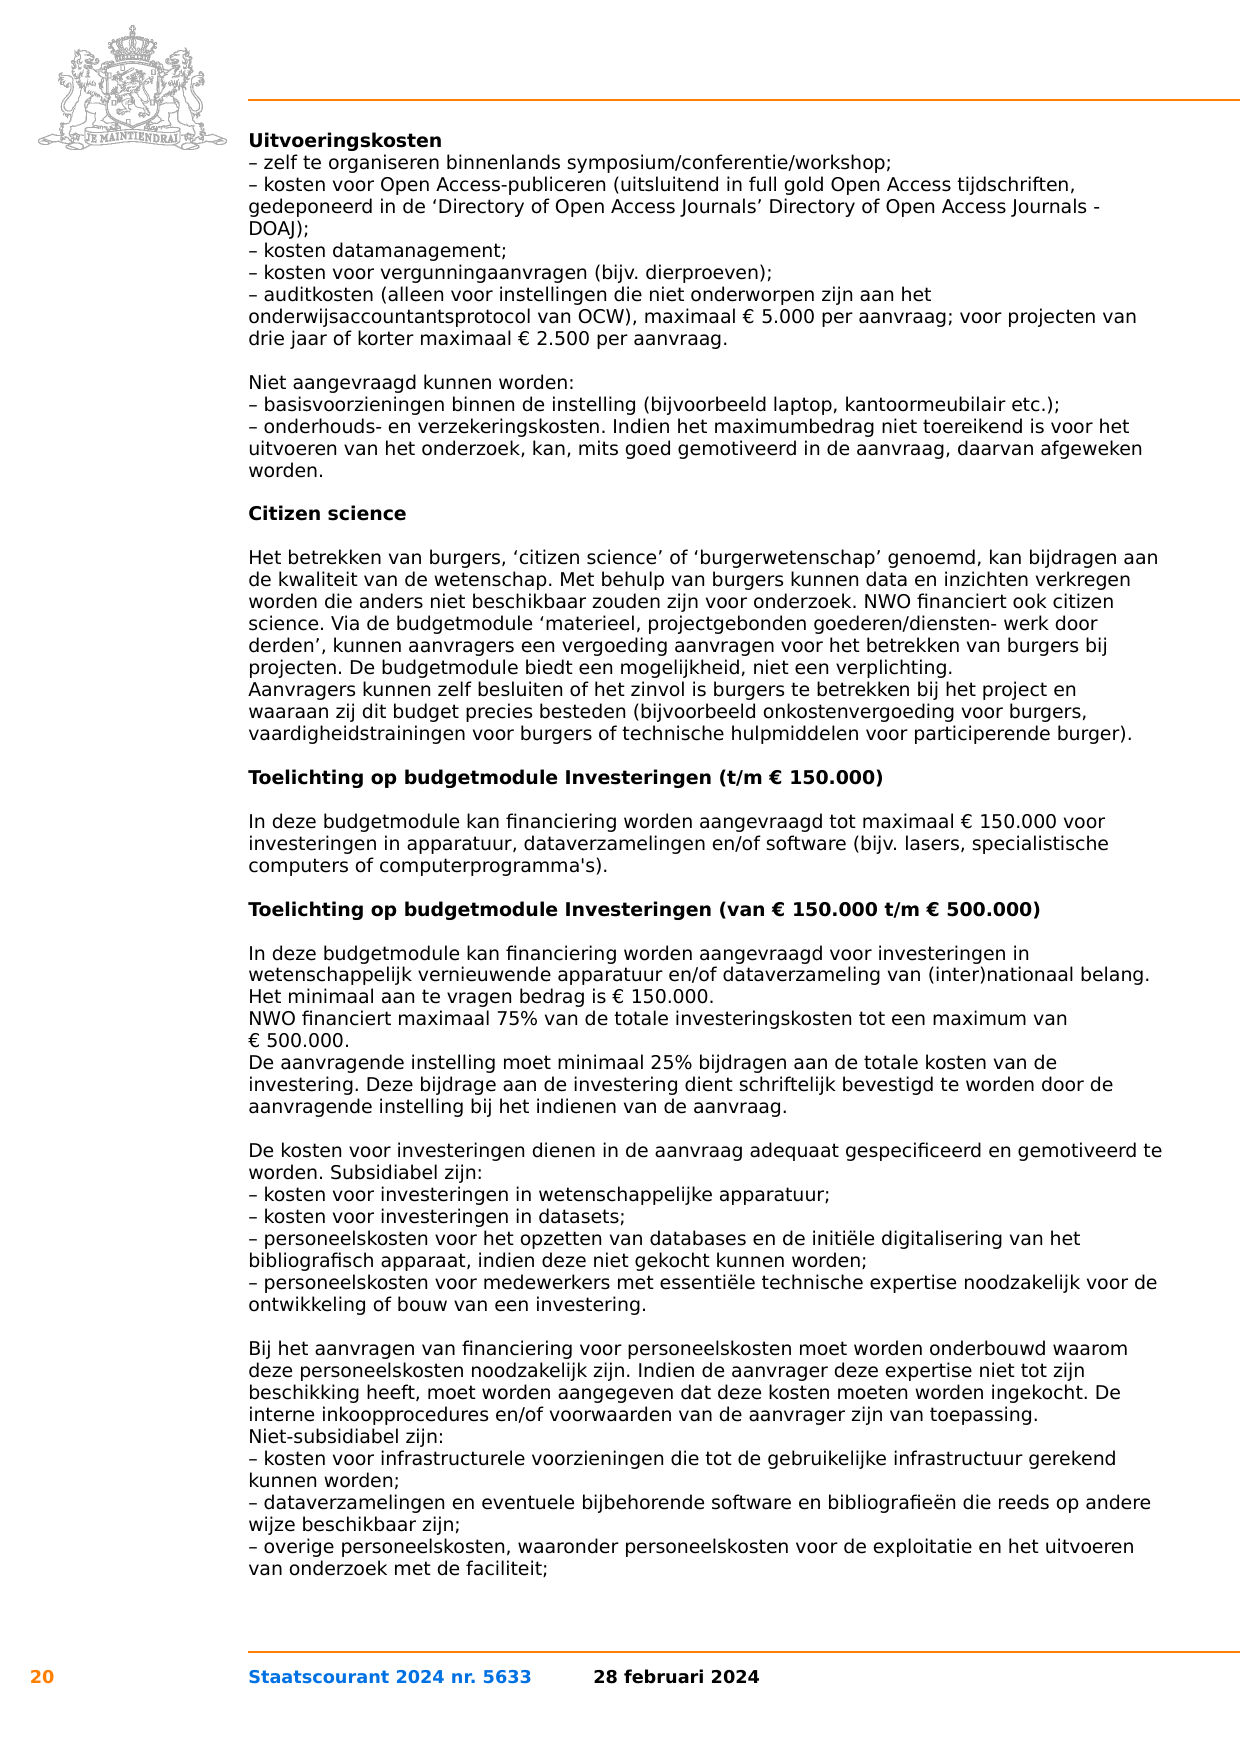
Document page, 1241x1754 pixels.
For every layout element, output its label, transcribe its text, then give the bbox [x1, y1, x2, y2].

text – zelf te organiseren binnenlands symposium/conferentie/workshop; [248, 152, 1163, 174]
text Niet aangevraagd kunnen worden: [248, 372, 1163, 393]
subtitle Toelichting op budgetmodule Investeringen (van € 150.000 t/m € 500.000) [248, 898, 1163, 921]
subtitle Toelichting op budgetmodule Investeringen (t/m € 150.000) [248, 767, 1163, 789]
text – dataverzamelingen en eventuele bijbehorende software en bibliografieën die reeds op andere wijze beschikbaar zijn; [248, 1492, 1163, 1536]
text NWO financiert maximaal 75% van de totale investeringskosten tot een maximum van € 500.000. [248, 1008, 1163, 1052]
text – kosten voor Open Access-publiceren (uitsluitend in full gold Open Access tijdschriften, gedeponeerd in de ‘Directory of Open Access Journals’ Directory of Open Access Journals - DOAJ); [248, 174, 1163, 240]
text – auditkosten (alleen voor instellingen die niet onderworpen zijn aan het onderwijsaccountantsprotocol van OCW), maximaal € 5.000 per aanvraag; voor projecten van drie jaar of korter maximaal € 2.500 per aanvraag. [248, 284, 1163, 350]
text – kosten voor infrastructurele voorzieningen die tot de gebruikelijke infrastructuur gerekend kunnen worden; [248, 1448, 1163, 1492]
text In deze budgetmodule kan financiering worden aangevraagd tot maximaal € 150.000 voor investeringen in apparatuur, dataverzamelingen en/of software (bijv. lasers, specialistische computers of computerprogramma's). [248, 811, 1163, 877]
text – onderhouds- en verzekeringskosten. Indien het maximumbedrag niet toereikend is voor het uitvoeren van het onderzoek, kan, mits goed gemotiveerd in de aanvraag, daarvan afgeweken worden. [248, 416, 1163, 481]
text Aanvragers kunnen zelf besluiten of het zinvol is burgers te betrekken bij het project en waaraan zij dit budget precies besteden (bijvoorbeeld onkostenvergoeding voor burgers, vaardigheidstrainingen voor burgers of technische hulpmiddelen voor participerende burger). [248, 679, 1163, 745]
text – kosten voor investeringen in wetenschappelijke apparatuur; [248, 1184, 1163, 1206]
text In deze budgetmodule kan financiering worden aangevraagd voor investeringen in wetenschappelijk vernieuwende apparatuur en/of dataverzameling van (inter)nationaal belang. Het minimaal aan te vragen bedrag is € 150.000. [248, 942, 1163, 1008]
text Niet-subsidiabel zijn: [248, 1426, 1163, 1448]
text – kosten datamanagement; [248, 240, 1163, 262]
text – overige personeelskosten, waaronder personeelskosten voor de exploitatie en het uitvoeren van onderzoek met de faciliteit; [248, 1536, 1163, 1579]
text Bij het aanvragen van financiering voor personeelskosten moet worden onderbouwd waarom deze personeelskosten noodzakelijk zijn. Indien de aanvrager deze expertise niet tot zijn beschikking heeft, moet worden aangegeven dat deze kosten moeten worden ingekocht. De interne inkoopprocedures en/of voorwaarden van de aanvrager zijn van toepassing. [248, 1338, 1163, 1426]
subtitle Citizen science [248, 503, 1163, 525]
text De kosten voor investeringen dienen in de aanvraag adequaat gespecificeerd en gemotiveerd te worden. Subsidiabel zijn: [248, 1140, 1163, 1184]
text Het betrekken van burgers, ‘citizen science’ of ‘burgerwetenschap’ genoemd, kan bijdragen aan de kwaliteit van de wetenschap. Met behulp van burgers kunnen data en inzichten verkregen worden die anders niet beschikbaar zouden zijn voor onderzoek. NWO financiert ook citizen science. Via de budgetmodule ‘materieel, projectgebonden goederen/diensten- werk door derden’, kunnen aanvragers een vergoeding aanvragen voor het betrekken van burgers bij projecten. De budgetmodule biedt een mogelijkheid, niet een verplichting. [248, 547, 1163, 679]
text – basisvoorzieningen binnen de instelling (bijvoorbeeld laptop, kantoormeubilair etc.); [248, 393, 1163, 416]
text – kosten voor investeringen in datasets; [248, 1206, 1163, 1228]
subtitle Uitvoeringskosten [248, 130, 1163, 152]
text – personeelskosten voor medewerkers met essentiële technische expertise noodzakelijk voor de ontwikkeling of bouw van een investering. [248, 1272, 1163, 1316]
text De aanvragende instelling moet minimaal 25% bijdragen aan de totale kosten van de investering. Deze bijdrage aan de investering dient schriftelijk bevestigd te worden door de aanvragende instelling bij het indienen van de aanvraag. [248, 1052, 1163, 1118]
text – kosten voor vergunningaanvragen (bijv. dierproeven); [248, 262, 1163, 284]
text – personeelskosten voor het opzetten van databases en de initiële digitalisering van het bibliografisch apparaat, indien deze niet gekocht kunnen worden; [248, 1228, 1163, 1272]
picture [38, 25, 227, 150]
